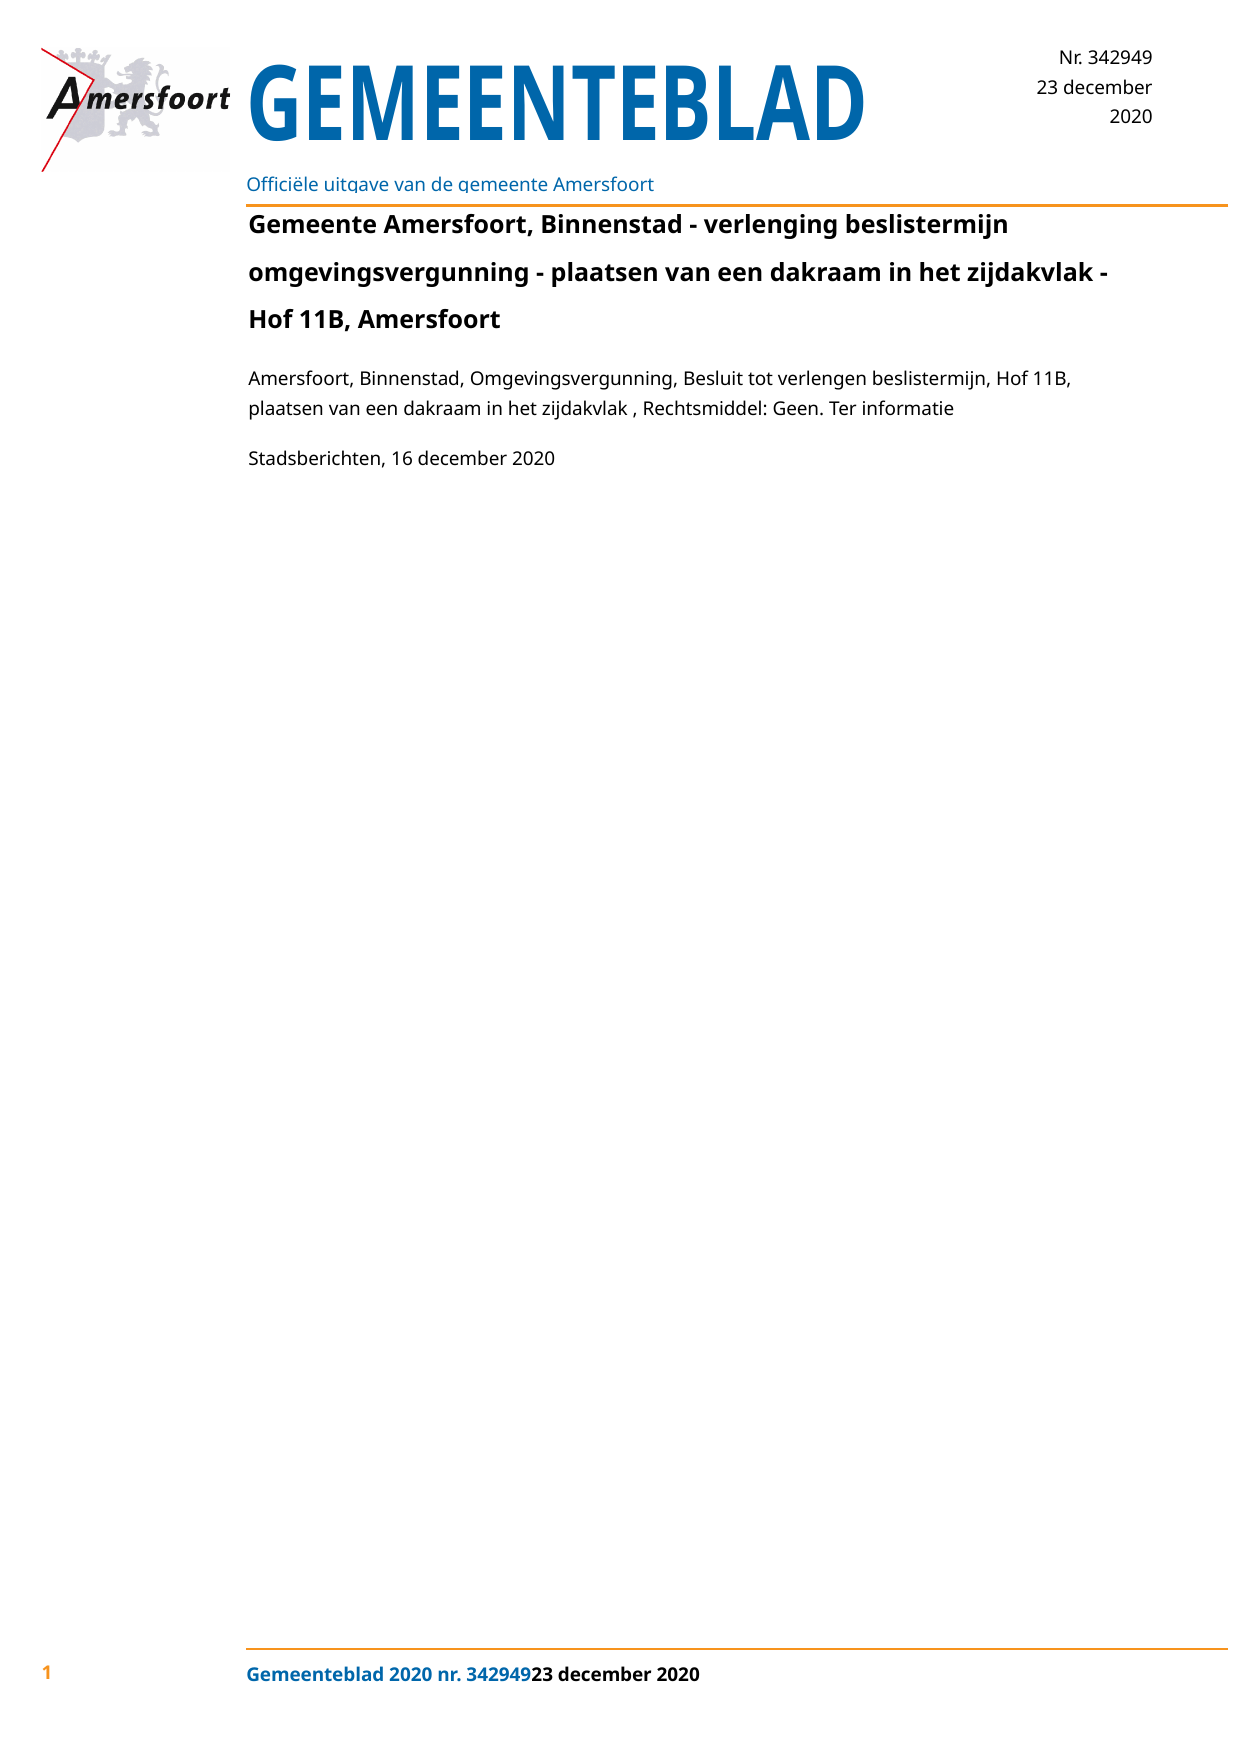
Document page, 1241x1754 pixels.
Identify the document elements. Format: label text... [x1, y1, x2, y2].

text Gemeente Amersfoort, Binnenstad - verlenging beslistermijn omgevingsvergunning - plaatsen van een dakraam in het zijdakvlak - Hof 11B, Amersfoort [248, 207, 1152, 336]
text Stadsberichten, 16 december 2020 [248, 446, 1152, 471]
picture [41, 47, 231, 172]
text Amersfoort, Binnenstad, Omgevingsvergunning, Besluit tot verlengen beslistermijn, Hof 11B, plaatsen van een dakraam in het zijdakvlak , Rechtsmiddel: Geen. Ter informatie [248, 366, 1152, 421]
